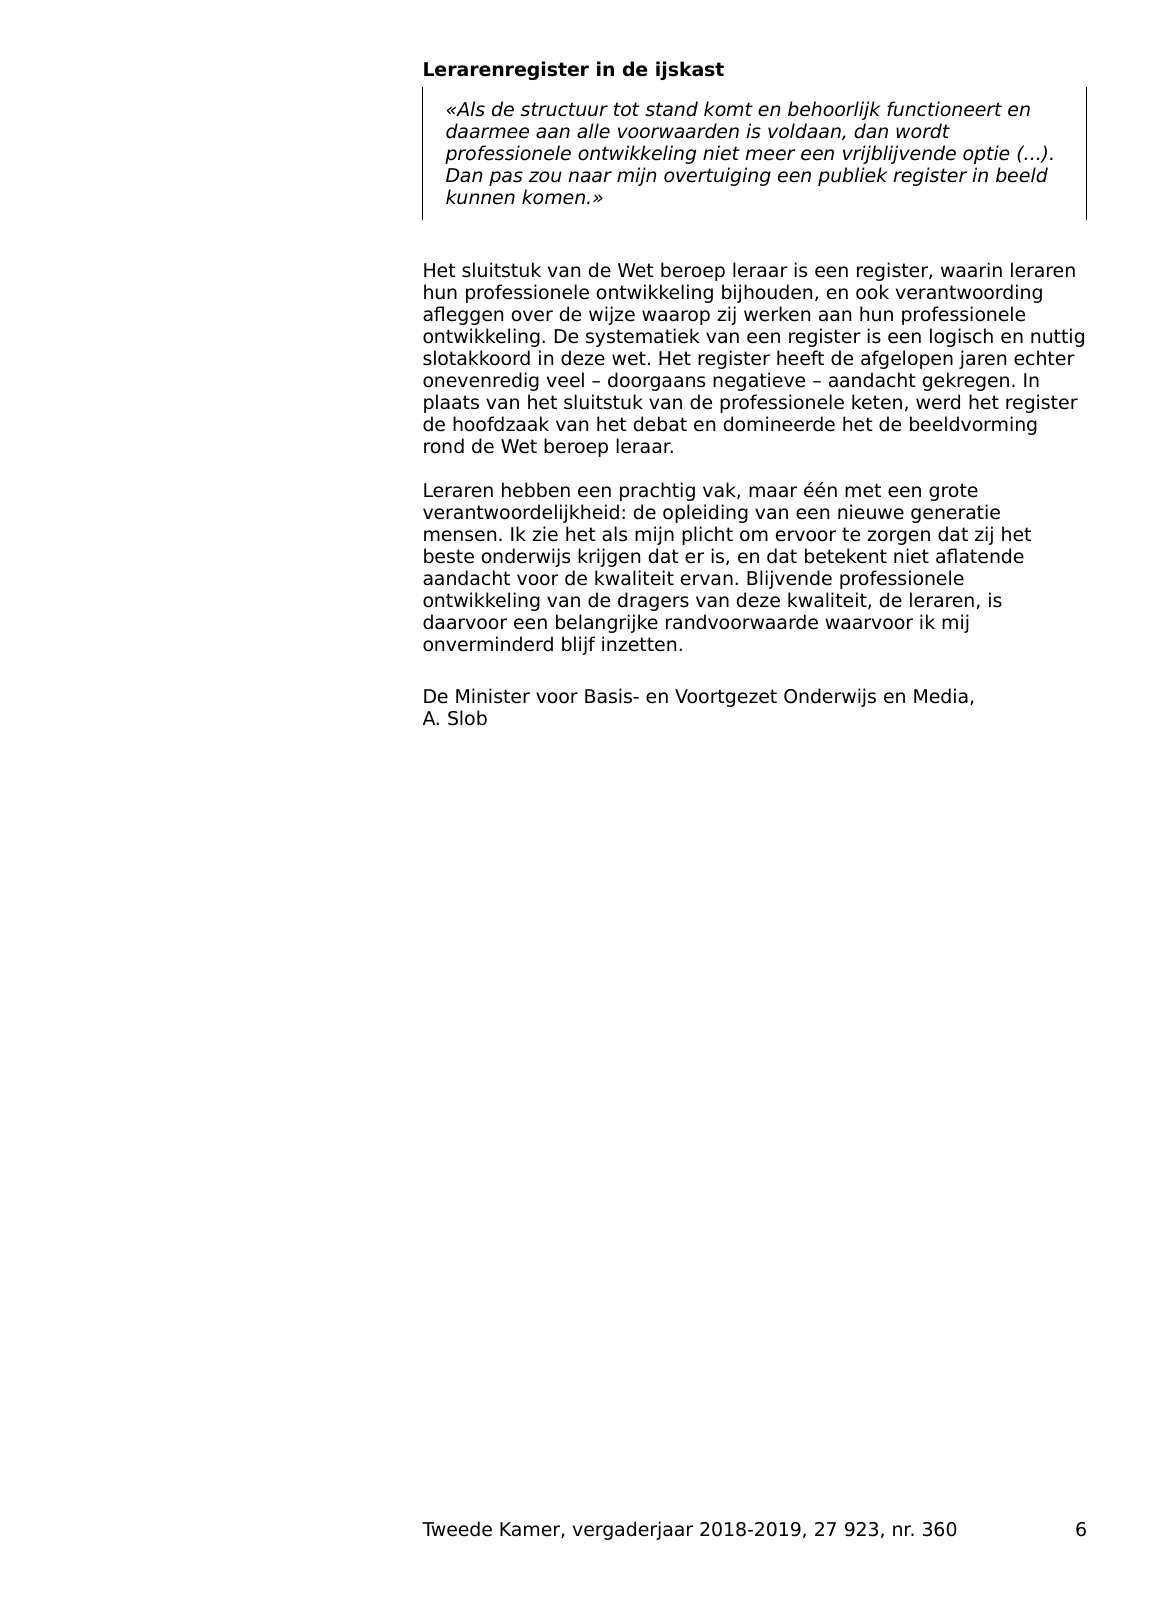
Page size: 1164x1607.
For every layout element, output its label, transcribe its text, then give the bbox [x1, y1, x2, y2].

subtitle Lerarenregister in de ijskast [422, 59, 1087, 81]
text De Minister voor Basis- en Voortgezet Onderwijs en Media, A. Slob [422, 686, 1087, 730]
text Het sluitstuk van de Wet beroep leraar is een register, waarin leraren hun professionele ontwikkeling bijhouden, en ook verantwoording afleggen over de wijze waarop zij werken aan hun professionele ontwikkeling. De systematiek van een register is een logisch en nuttig slotakkoord in deze wet. Het register heeft de afgelopen jaren echter onevenredig veel – doorgaans negatieve – aandacht gekregen. In plaats van het sluitstuk van de professionele keten, werd het register de hoofdzaak van het debat en domineerde het de beeldvorming rond de Wet beroep leraar. [422, 260, 1087, 458]
text Leraren hebben een prachtig vak, maar één met een grote verantwoordelijkheid: de opleiding van een nieuwe generatie mensen. Ik zie het als mijn plicht om ervoor te zorgen dat zij het beste onderwijs krijgen dat er is, en dat betekent niet aflatende aandacht voor de kwaliteit ervan. Blijvende professionele ontwikkeling van de dragers van deze kwaliteit, de leraren, is daarvoor een belangrijke randvoorwaarde waarvoor ik mij onverminderd blijf inzetten. [422, 480, 1087, 656]
table_header «Als de structuur tot stand komt en behoorlijk functioneert en daarmee aan alle voorwaarden is voldaan, dan wordt professionele ontwikkeling niet meer een vrijblijvende optie (...). Dan pas zou naar mijn overtuiging een publiek register in beeld kunnen komen.» [423, 87, 1086, 220]
